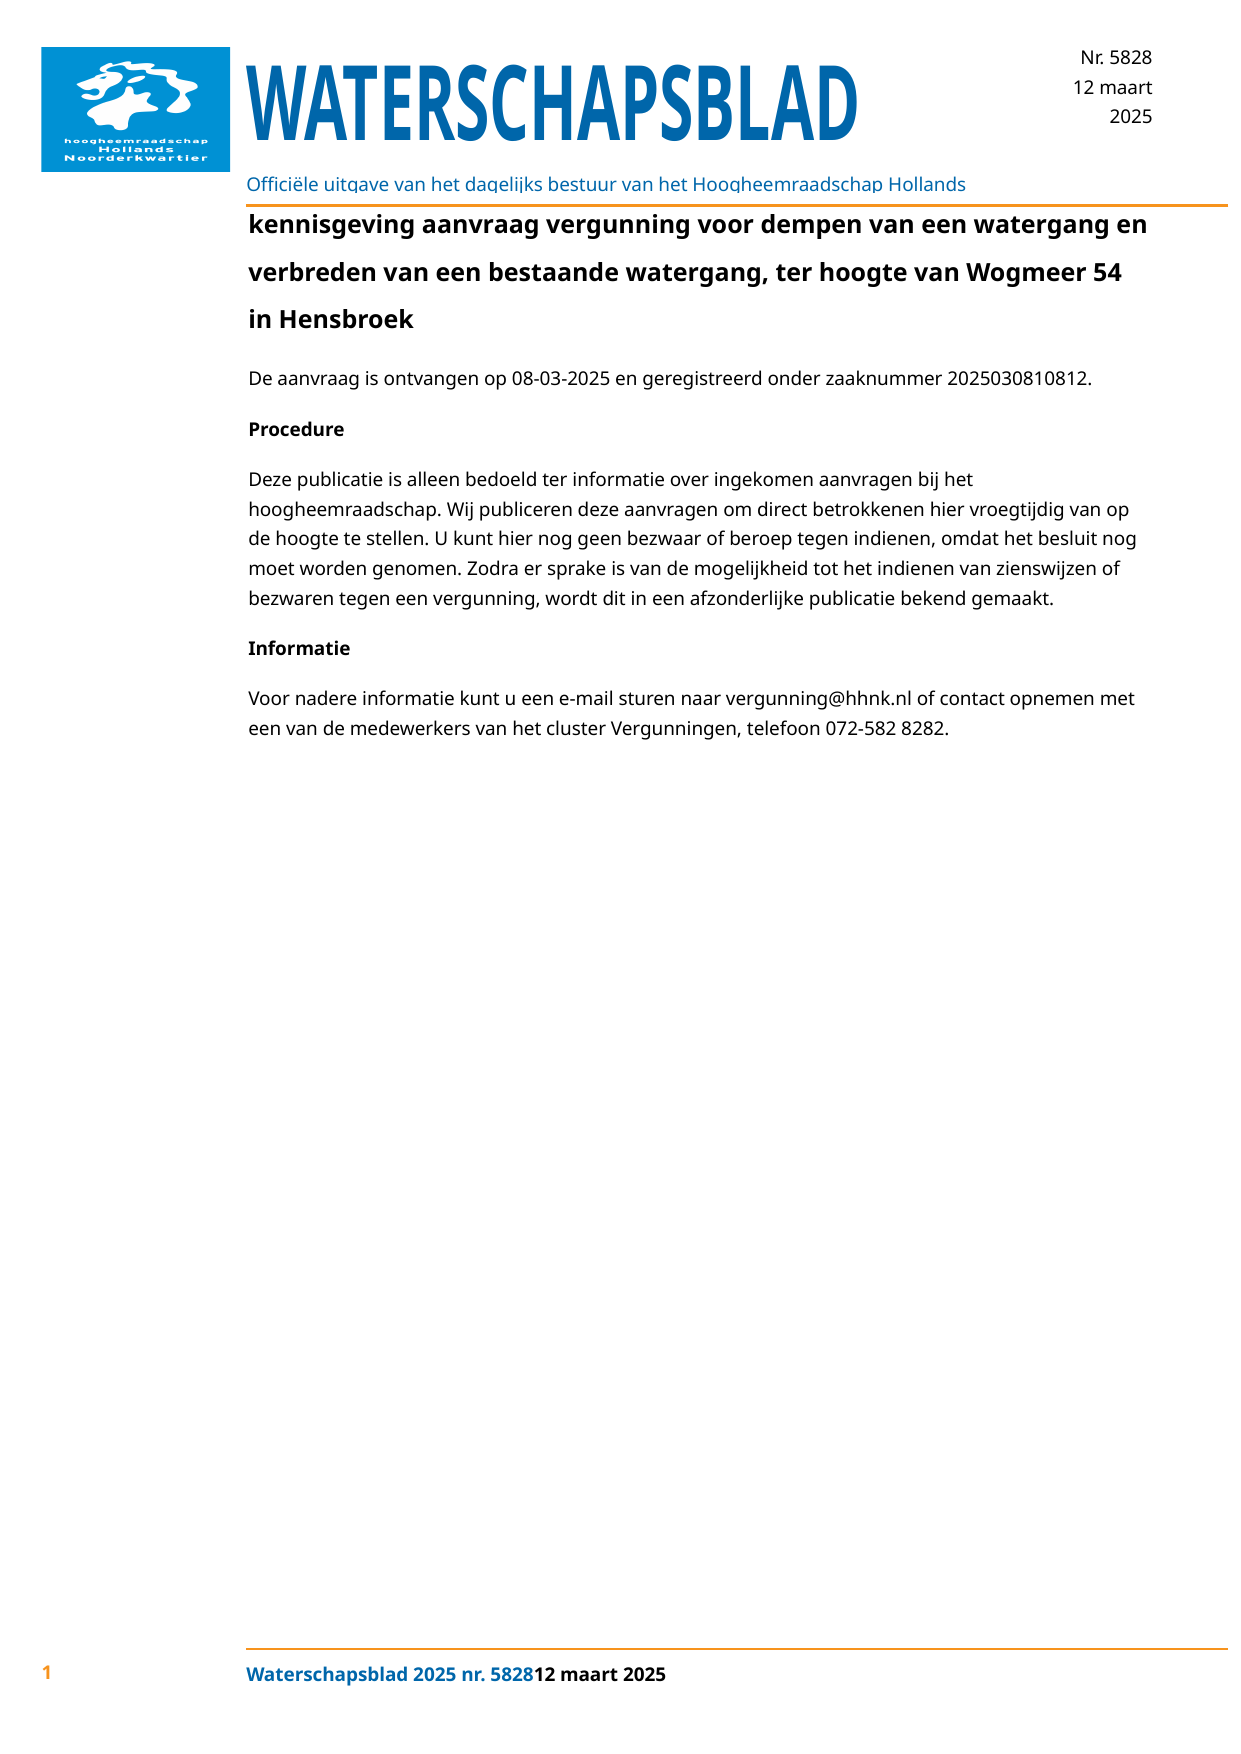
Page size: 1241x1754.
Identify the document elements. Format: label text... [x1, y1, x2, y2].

picture [129, 76, 144, 82]
picture [88, 87, 157, 130]
text kennisgeving aanvraag vergunning voor dempen van een watergang en verbreden van een bestaande watergang, ter hoogte van Wogmeer 54 in Hensbroek [248, 207, 1152, 336]
text Voor nadere informatie kunt u een e-mail sturen naar vergunning@hhnk.nl of contact opnemen met een van de medewerkers van het cluster Vergunningen, telefoon 072-582 8282. [248, 686, 1152, 741]
picture [78, 64, 122, 99]
picture [118, 62, 197, 112]
text Deze publicatie is alleen bedoeld ter informatie over ingekomen aanvragen bij het hoogheemraadschap. Wij publiceren deze aanvragen om direct betrokkenen hier vroegtijdig van op de hoogte te stellen. U kunt hier nog geen bezwaar of beroep tegen indienen, omdat het besluit nog moet worden genomen. Zodra er sprake is van de mogelijkheid tot het indienen van zienswijzen of bezwaren tegen een vergunning, wordt dit in een afzonderlijke publicatie bekend gemaakt. [248, 466, 1152, 610]
text De aanvraag is ontvangen op 08-03-2025 en geregistreerd onder zaaknummer 2025030810812. [248, 366, 1152, 391]
text Procedure [248, 416, 1152, 442]
text Informatie [248, 635, 1152, 661]
